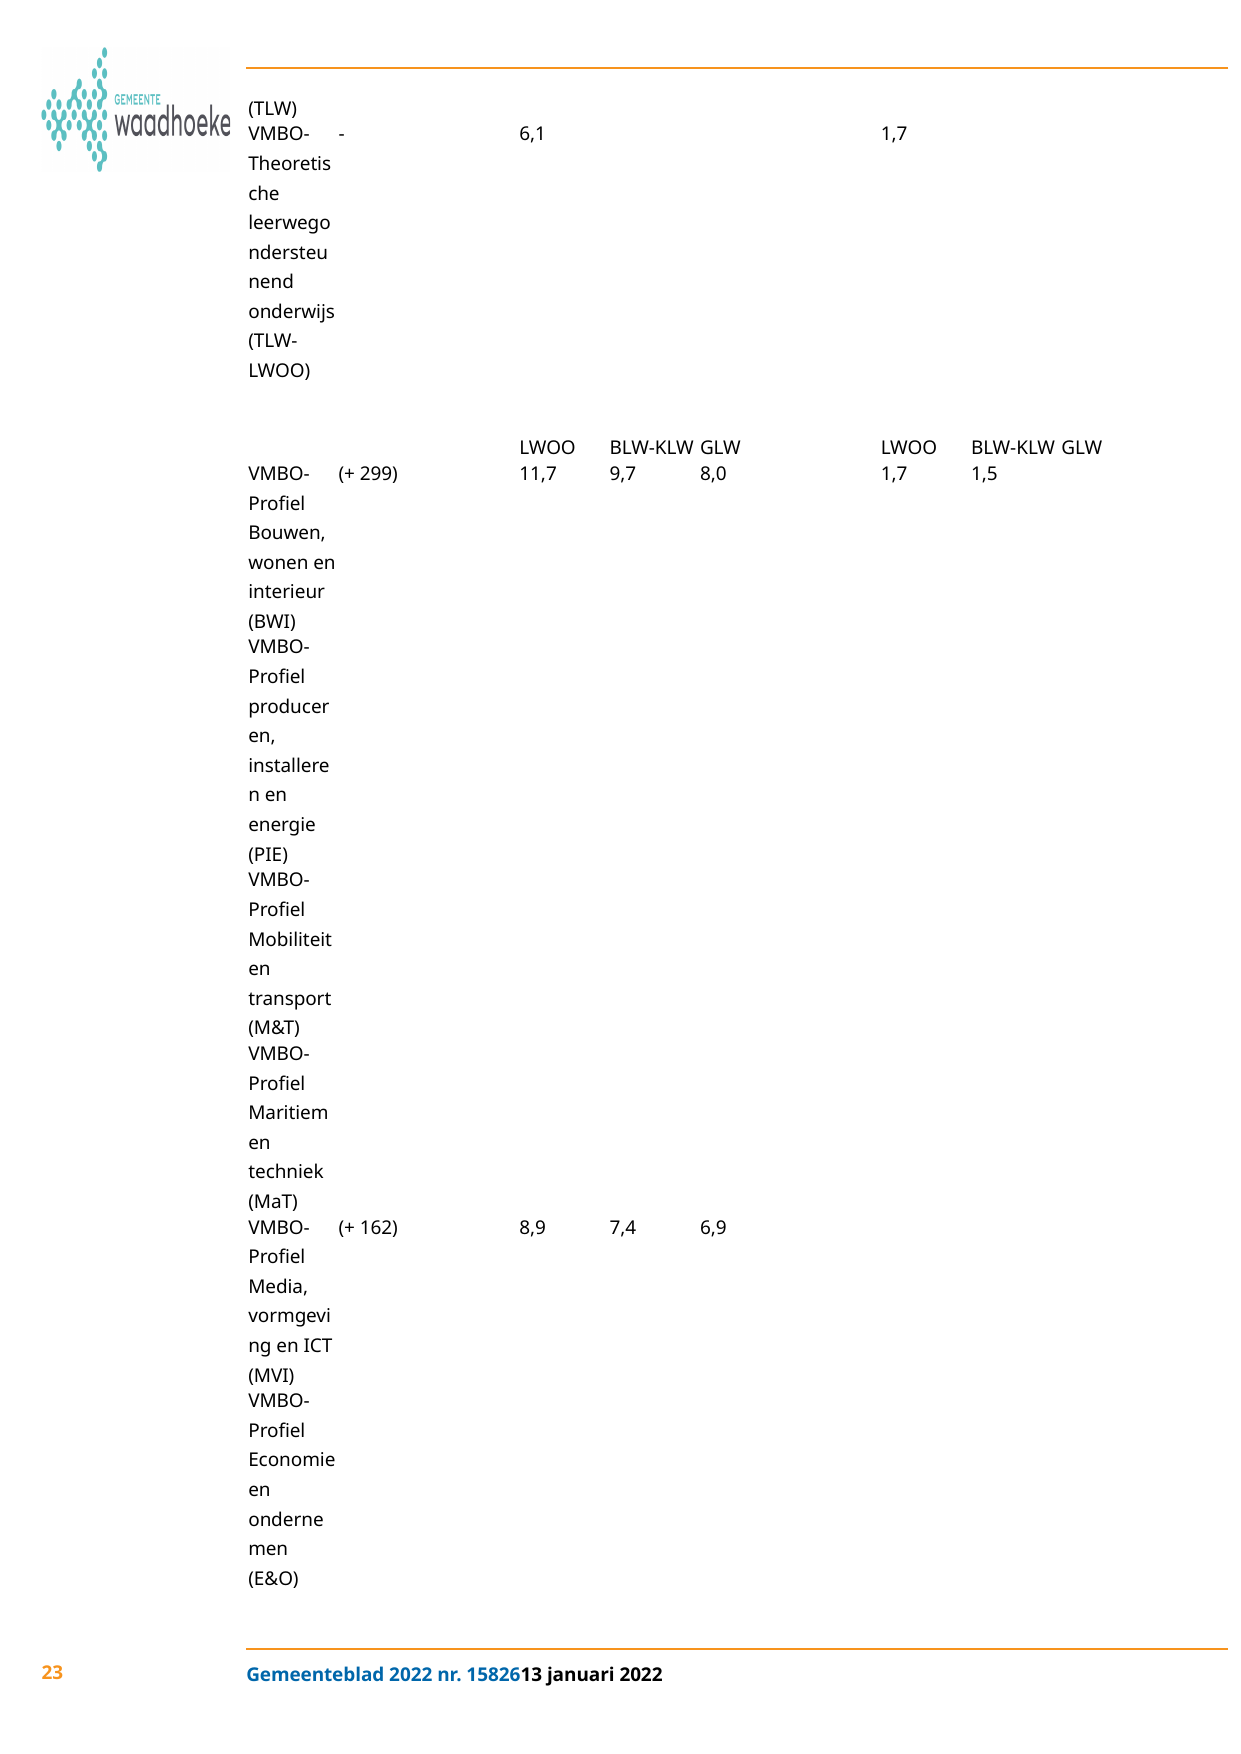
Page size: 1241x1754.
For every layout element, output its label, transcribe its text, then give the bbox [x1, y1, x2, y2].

table_cell VMBO- Profiel Media, vormgeving en ICT (MVI) [248, 1214, 338, 1387]
table_cell [790, 867, 881, 1040]
table_cell - [338, 95, 429, 121]
table_cell [338, 383, 429, 409]
table_cell VMBO- Profiel Economie en ondernemen (E&O) [248, 1388, 338, 1591]
table_cell [429, 95, 519, 121]
table_cell [790, 1388, 881, 1591]
table_cell [429, 1388, 519, 1591]
table_cell [429, 460, 519, 634]
table_cell (+ 299) [338, 460, 429, 1214]
table_cell [429, 409, 519, 434]
table_cell [700, 409, 790, 434]
table_cell [790, 1040, 881, 1214]
table_cell [519, 95, 790, 121]
table_cell 8,0 [700, 460, 790, 1214]
table_cell [429, 434, 519, 460]
table_cell [429, 121, 519, 383]
table_cell [519, 409, 609, 434]
table_cell LWOO [519, 434, 609, 460]
table_cell [971, 383, 1061, 409]
table_cell [790, 460, 881, 634]
table_cell [609, 409, 700, 434]
table_cell [790, 434, 881, 460]
table_cell [429, 383, 519, 409]
table_cell [700, 383, 790, 409]
table_cell [429, 634, 519, 867]
table_cell GLW [700, 434, 790, 460]
table_cell VMBO- Profiel Maritiem en techniek (MaT) [248, 1040, 338, 1214]
table_cell - [338, 121, 429, 383]
table_cell 6,1 [519, 121, 790, 383]
table_cell [790, 409, 881, 434]
table_cell [790, 1214, 881, 1387]
table_cell 8,9 [519, 1214, 609, 1591]
table_cell GLW [1061, 434, 1152, 460]
table_cell [790, 634, 881, 867]
table_cell VMBO- Profiel Mobiliteit en transport (M&T) [248, 867, 338, 1040]
table_cell [609, 383, 700, 409]
table_cell 1,5 [971, 460, 1152, 1591]
table_cell [790, 95, 881, 121]
table_cell [881, 409, 971, 434]
table_cell [790, 383, 881, 409]
table_cell 7,4 [609, 1214, 700, 1591]
table_cell [338, 409, 429, 434]
table_cell BLW-KLW [609, 434, 700, 460]
table_cell [519, 383, 609, 409]
table_cell [248, 409, 338, 434]
picture [41, 47, 231, 172]
table_cell [429, 1040, 519, 1214]
table_cell [790, 121, 881, 383]
table_cell VMBO- Profiel produceren, installeren en energie (PIE) [248, 634, 338, 867]
table_cell [338, 434, 429, 460]
table_cell LWOO [881, 434, 971, 460]
table_cell [429, 1214, 519, 1387]
table_cell [971, 409, 1061, 434]
table_cell [248, 383, 338, 409]
table_cell 1,7 [881, 460, 971, 1591]
table_cell (+ 162) [338, 1214, 429, 1591]
table_cell [1061, 409, 1152, 434]
table_cell 9,7 [609, 460, 700, 1214]
table_cell [881, 383, 971, 409]
table_cell 6,9 [700, 1214, 790, 1591]
table_cell 1,7 [881, 121, 1152, 383]
table_cell VMBO- Theoretische leerwegondersteunend onderwijs (TLW-LWOO) [248, 121, 338, 383]
table_cell (TLW) [248, 95, 338, 121]
table_cell 11,7 [519, 460, 609, 1214]
table_cell [881, 95, 1152, 121]
table_cell [248, 434, 338, 460]
table_cell [429, 867, 519, 1040]
table_cell VMBO- Profiel Bouwen, wonen en interieur (BWI) [248, 460, 338, 634]
table_cell [1061, 383, 1152, 409]
table_cell BLW-KLW [971, 434, 1061, 460]
